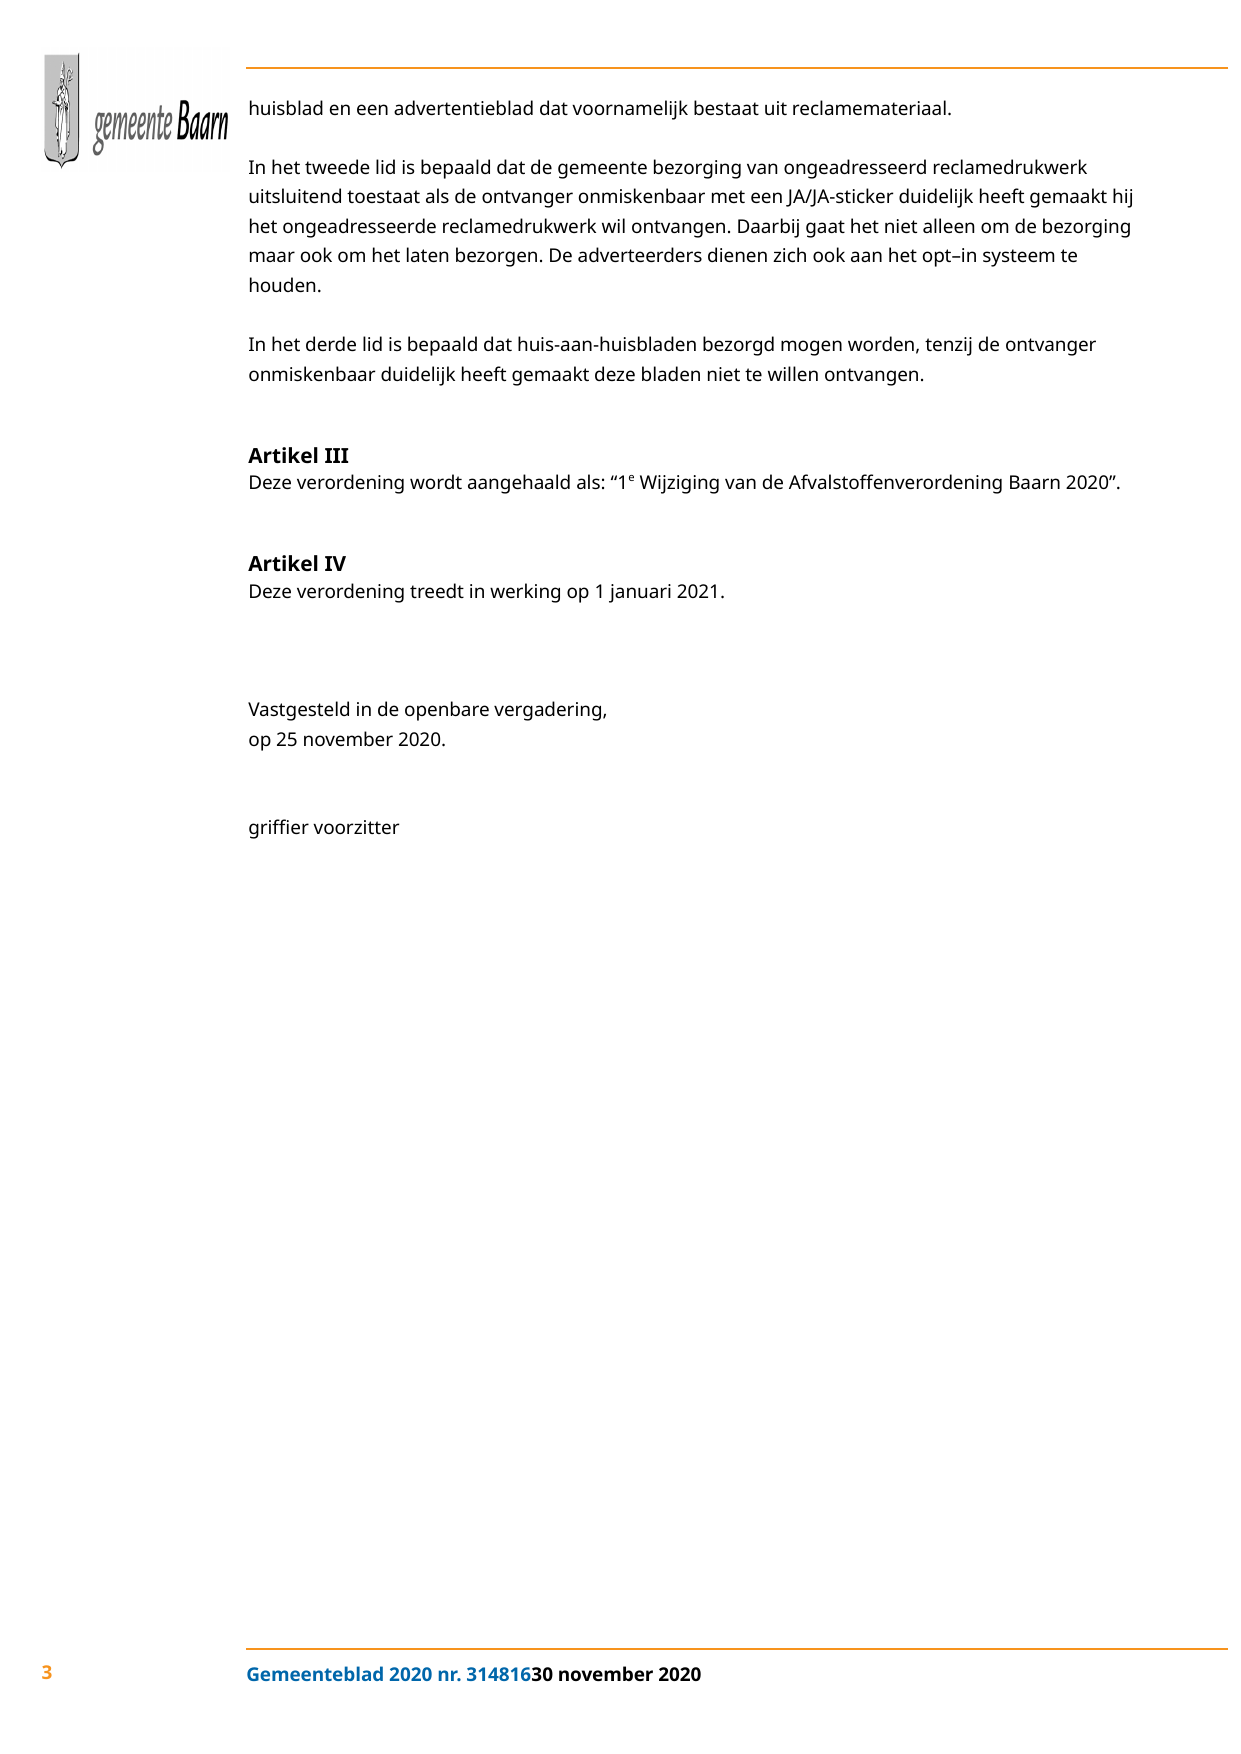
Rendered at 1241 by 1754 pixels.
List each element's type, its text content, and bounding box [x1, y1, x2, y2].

text Artikel III [248, 441, 1152, 469]
text op 25 november 2020. [248, 726, 1152, 752]
text In het derde lid is bepaald dat huis-aan-huisbladen bezorgd mogen worden, tenzij de ontvanger onmiskenbaar duidelijk heeft gemaakt deze bladen niet te willen ontvangen. [248, 331, 1152, 387]
picture [41, 47, 231, 172]
text In het tweede lid is bepaald dat de gemeente bezorging van ongeadresseerd reclamedrukwerk uitsluitend toestaat als de ontvanger onmiskenbaar met een JA/JA-sticker duidelijk heeft gemaakt hij het ongeadresseerde reclamedrukwerk wil ontvangen. Daarbij gaat het niet alleen om de bezorging maar ook om het laten bezorgen. De adverteerders dienen zich ook aan het opt–in systeem te houden. [248, 154, 1152, 298]
text Deze verordening wordt aangehaald als: “1e Wijziging van de Afvalstoffenverordening Baarn 2020”. [248, 469, 1152, 495]
text Artikel IV [248, 549, 1152, 578]
text huisblad en een advertentieblad dat voornamelijk bestaat uit reclamemateriaal. [248, 95, 1152, 121]
text Vastgesteld in de openbare vergadering, [248, 696, 1152, 722]
text griffier voorzitter [248, 814, 1152, 840]
text Deze verordening treedt in werking op 1 januari 2021. [248, 578, 1152, 604]
